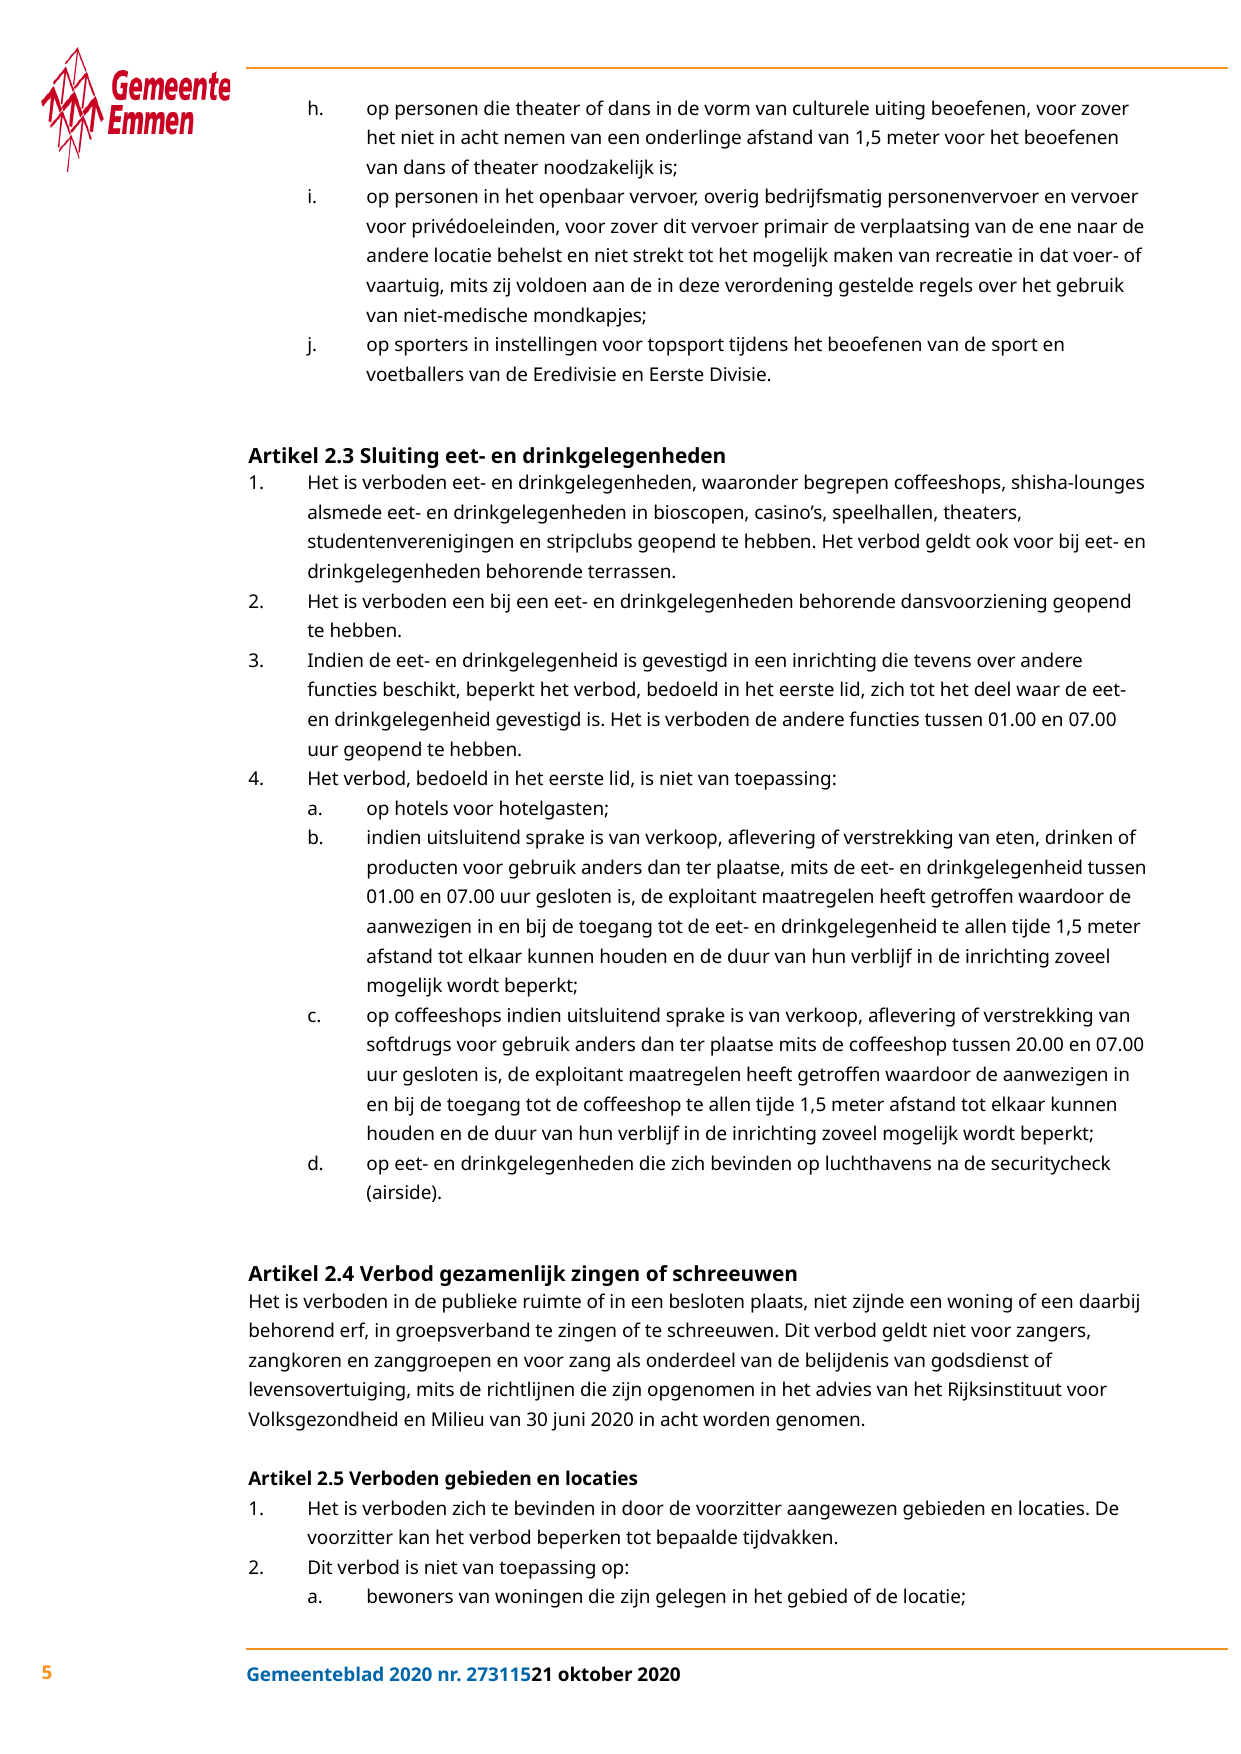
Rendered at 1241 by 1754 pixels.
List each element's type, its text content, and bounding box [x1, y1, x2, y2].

list op hotels voor hotelgasten; [307, 795, 1152, 821]
list Het is verboden een bij een eet- en drinkgelegenheden behorende dansvoorziening geopend te hebben. [248, 588, 1152, 643]
list bewoners van woningen die zijn gelegen in het gebied of de locatie; [307, 1584, 1152, 1609]
text Het is verboden in de publieke ruimte of in een besloten plaats, niet zijnde een woning of een daarbij behorend erf, in groepsverband te zingen of te schreeuwen. Dit verbod geldt niet voor zangers, zangkoren en zanggroepen en voor zang als onderdeel van de belijdenis van godsdienst of levensovertuiging, mits de richtlijnen die zijn opgenomen in het advies van het Rijksinstituut voor Volksgezondheid en Milieu van 30 juni 2020 in acht worden genomen. [248, 1288, 1152, 1432]
list op coffeeshops indien uitsluitend sprake is van verkoop, aflevering of verstrekking van softdrugs voor gebruik anders dan ter plaatse mits de coffeeshop tussen 20.00 en 07.00 uur gesloten is, de exploitant maatregelen heeft getroffen waardoor de aanwezigen in en bij de toegang tot de coffeeshop te allen tijde 1,5 meter afstand tot elkaar kunnen houden en de duur van hun verblijf in de inrichting zoveel mogelijk wordt beperkt; [307, 1002, 1152, 1146]
list Dit verbod is niet van toepassing op: [248, 1554, 1152, 1580]
text Artikel 2.4 Verbod gezamenlijk zingen of schreeuwen [248, 1259, 1152, 1288]
text Artikel 2.5 Verboden gebieden en locaties [248, 1465, 1152, 1491]
list Het is verboden eet- en drinkgelegenheden, waaronder begrepen coffeeshops, shisha-lounges alsmede eet- en drinkgelegenheden in bioscopen, casino’s, speelhallen, theaters, studentenverenigingen en stripclubs geopend te hebben. Het verbod geldt ook voor bij eet- en drinkgelegenheden behorende terrassen. [248, 469, 1152, 584]
list indien uitsluitend sprake is van verkoop, aflevering of verstrekking van eten, drinken of producten voor gebruik anders dan ter plaatse, mits de eet- en drinkgelegenheid tussen 01.00 en 07.00 uur gesloten is, de exploitant maatregelen heeft getroffen waardoor de aanwezigen in en bij de toegang tot de eet- en drinkgelegenheid te allen tijde 1,5 meter afstand tot elkaar kunnen houden en de duur van hun verblijf in de inrichting zoveel mogelijk wordt beperkt; [307, 824, 1152, 998]
list op sporters in instellingen voor topsport tijdens het beoefenen van de sport en voetballers van de Eredivisie en Eerste Divisie. [307, 331, 1152, 387]
list Het is verboden zich te bevinden in door de voorzitter aangewezen gebieden en locaties. De voorzitter kan het verbod beperken tot bepaalde tijdvakken. [248, 1495, 1152, 1550]
picture [41, 47, 231, 172]
list Indien de eet- en drinkgelegenheid is gevestigd in een inrichting die tevens over andere functies beschikt, beperkt het verbod, bedoeld in het eerste lid, zich tot het deel waar de eet- en drinkgelegenheid gevestigd is. Het is verboden de andere functies tussen 01.00 en 07.00 uur geopend te hebben. [248, 647, 1152, 761]
text Artikel 2.3 Sluiting eet- en drinkgelegenheden [248, 441, 1152, 469]
list op eet- en drinkgelegenheden die zich bevinden op luchthavens na de securitycheck (airside). [307, 1150, 1152, 1205]
list Het verbod, bedoeld in het eerste lid, is niet van toepassing: [248, 765, 1152, 791]
list op personen in het openbaar vervoer, overig bedrijfsmatig personenvervoer en vervoer voor privédoeleinden, voor zover dit vervoer primair de verplaatsing van de ene naar de andere locatie behelst en niet strekt tot het mogelijk maken van recreatie in dat voer- of vaartuig, mits zij voldoen aan de in deze verordening gestelde regels over het gebruik van niet-medische mondkapjes; [307, 183, 1152, 328]
list op personen die theater of dans in de vorm van culturele uiting beoefenen, voor zover het niet in acht nemen van een onderlinge afstand van 1,5 meter voor het beoefenen van dans of theater noodzakelijk is; [307, 95, 1152, 180]
